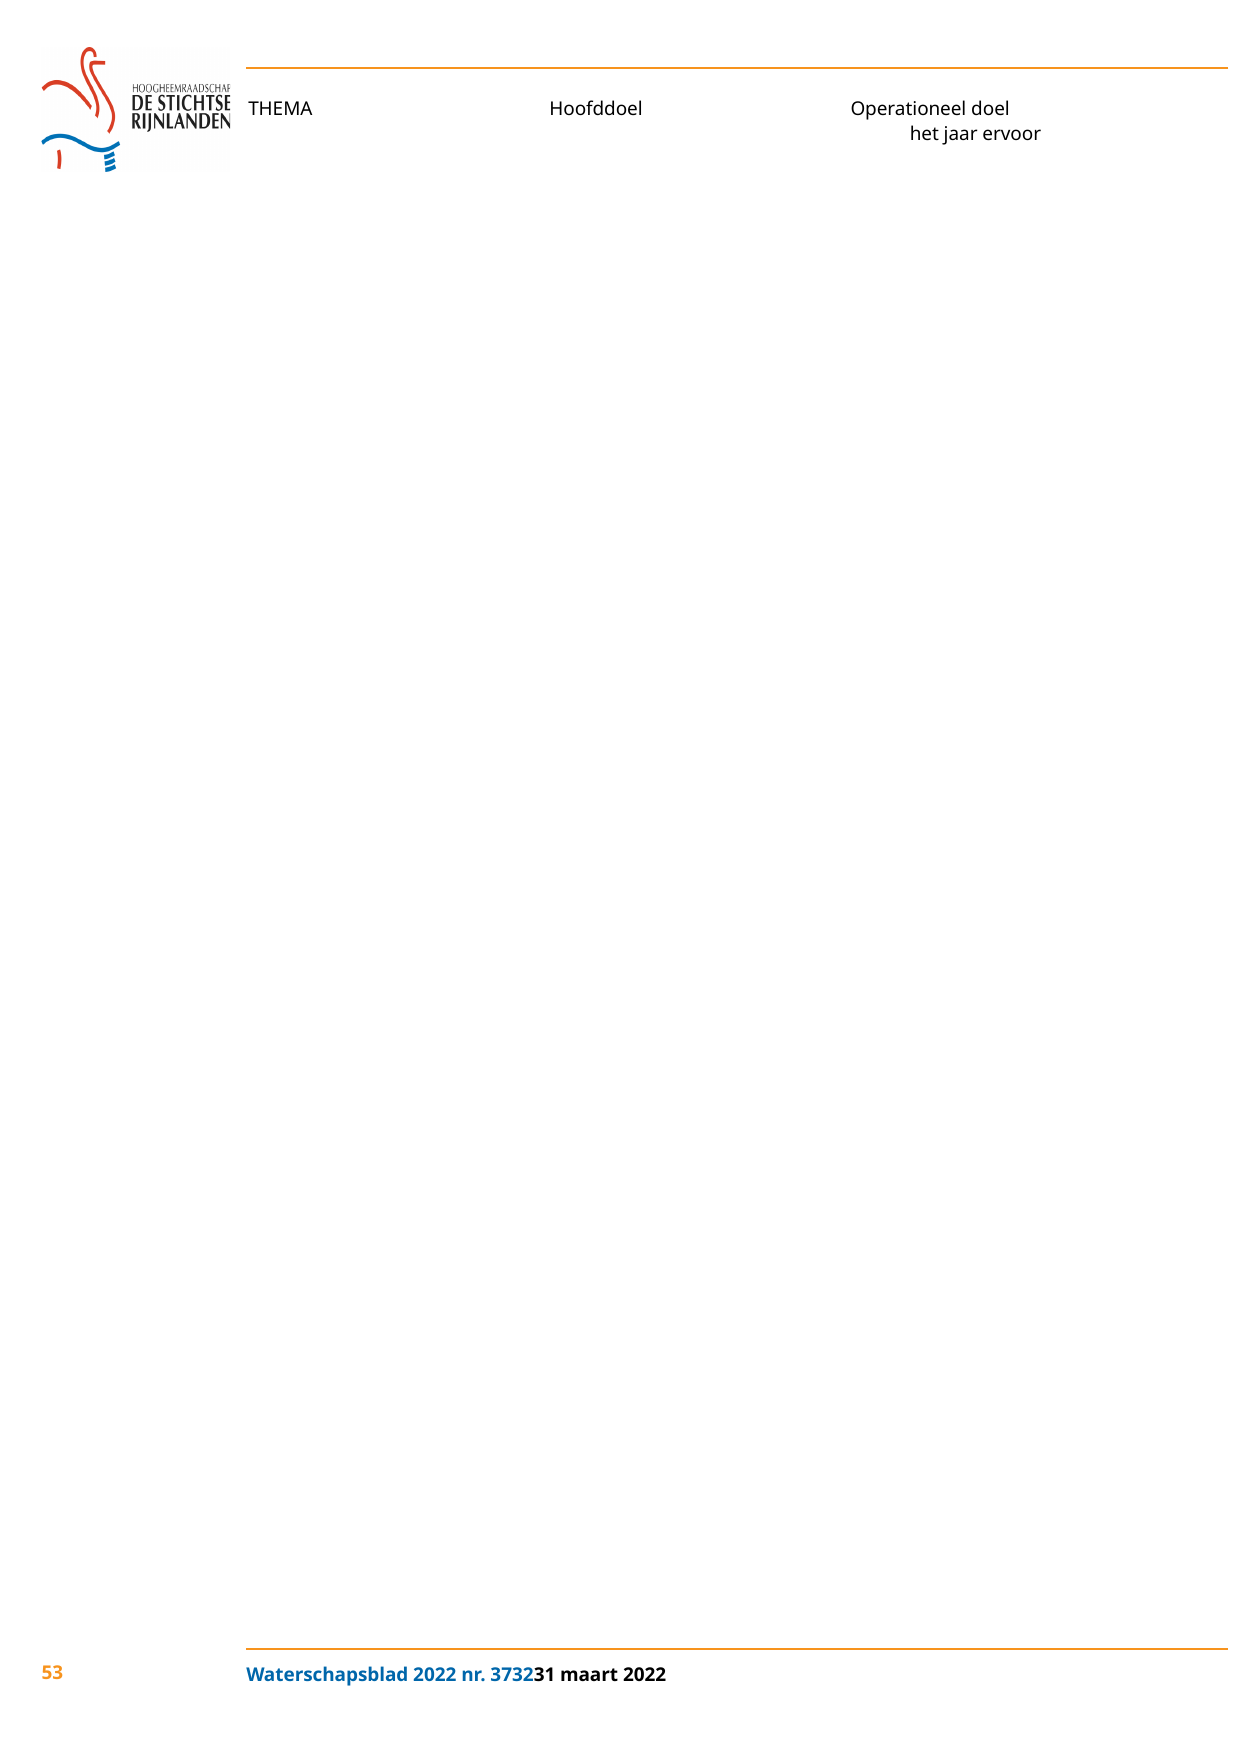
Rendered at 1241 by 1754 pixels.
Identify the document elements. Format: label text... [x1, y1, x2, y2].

picture [41, 47, 231, 172]
table_header THEMA [248, 95, 549, 121]
table_header Hoofddoel [549, 95, 850, 121]
table_cell het jaar ervoor [850, 121, 1152, 146]
table_header Operationeel doel [850, 95, 1152, 121]
table_cell [248, 121, 549, 146]
table_cell [549, 121, 850, 146]
